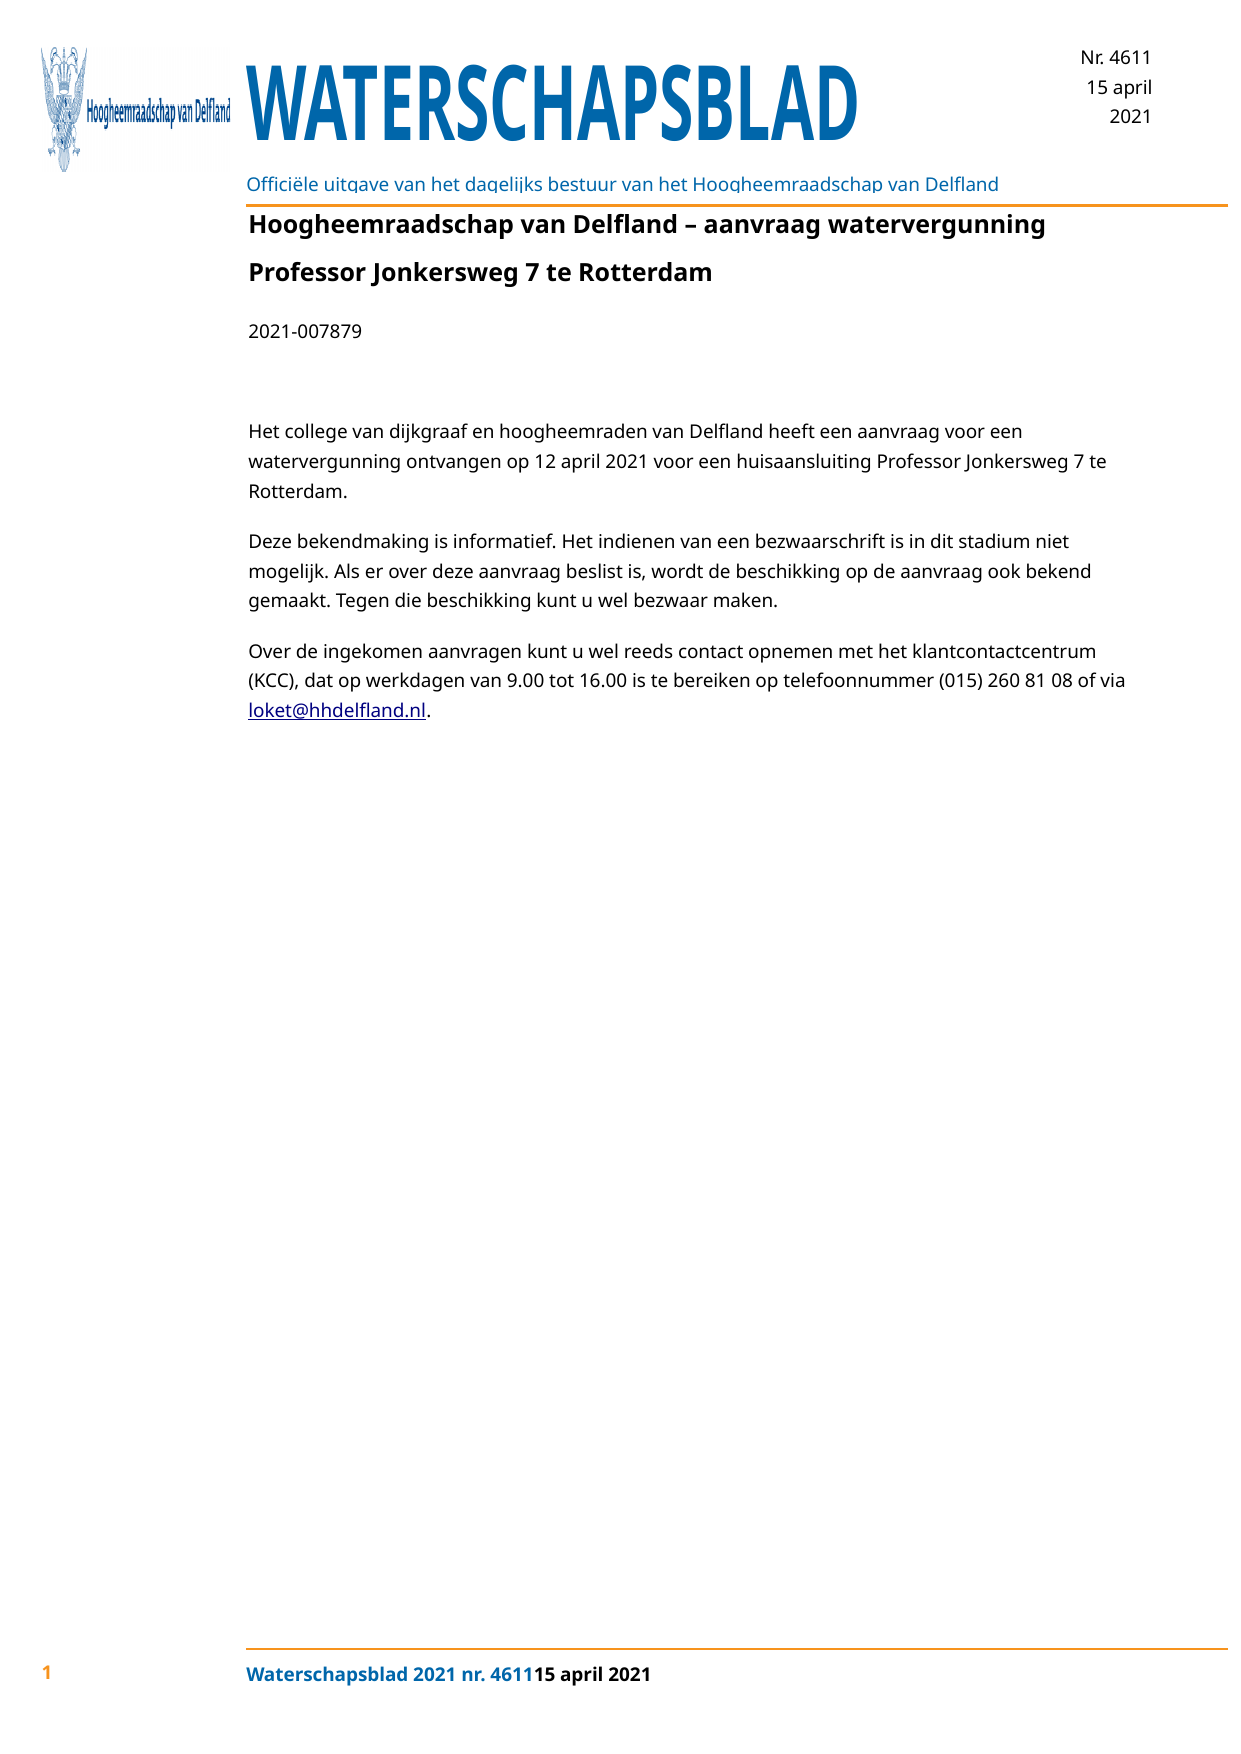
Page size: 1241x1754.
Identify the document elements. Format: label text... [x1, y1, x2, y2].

text Hoogheemraadschap van Delfland – aanvraag watervergunning Professor Jonkersweg 7 te Rotterdam [248, 207, 1152, 288]
text Het college van dijkgraaf en hoogheemraden van Delfland heeft een aanvraag voor een watervergunning ontvangen op 12 april 2021 voor een huisaansluiting Professor Jonkersweg 7 te Rotterdam. [248, 419, 1152, 504]
text Over de ingekomen aanvragen kunt u wel reeds contact opnemen met het klantcontactcentrum (KCC), dat op werkdagen van 9.00 tot 16.00 is te bereiken op telefoonnummer (015) 260 81 08 of via loket@hhdelfland.nl. [248, 638, 1152, 723]
text Deze bekendmaking is informatief. Het indienen van een bezwaarschrift is in dit stadium niet mogelijk. Als er over deze aanvraag beslist is, wordt de beschikking op de aanvraag ook bekend gemaakt. Tegen die beschikking kunt u wel bezwaar maken. [248, 528, 1152, 613]
text 2021-007879 [248, 318, 1152, 344]
picture [41, 47, 231, 172]
